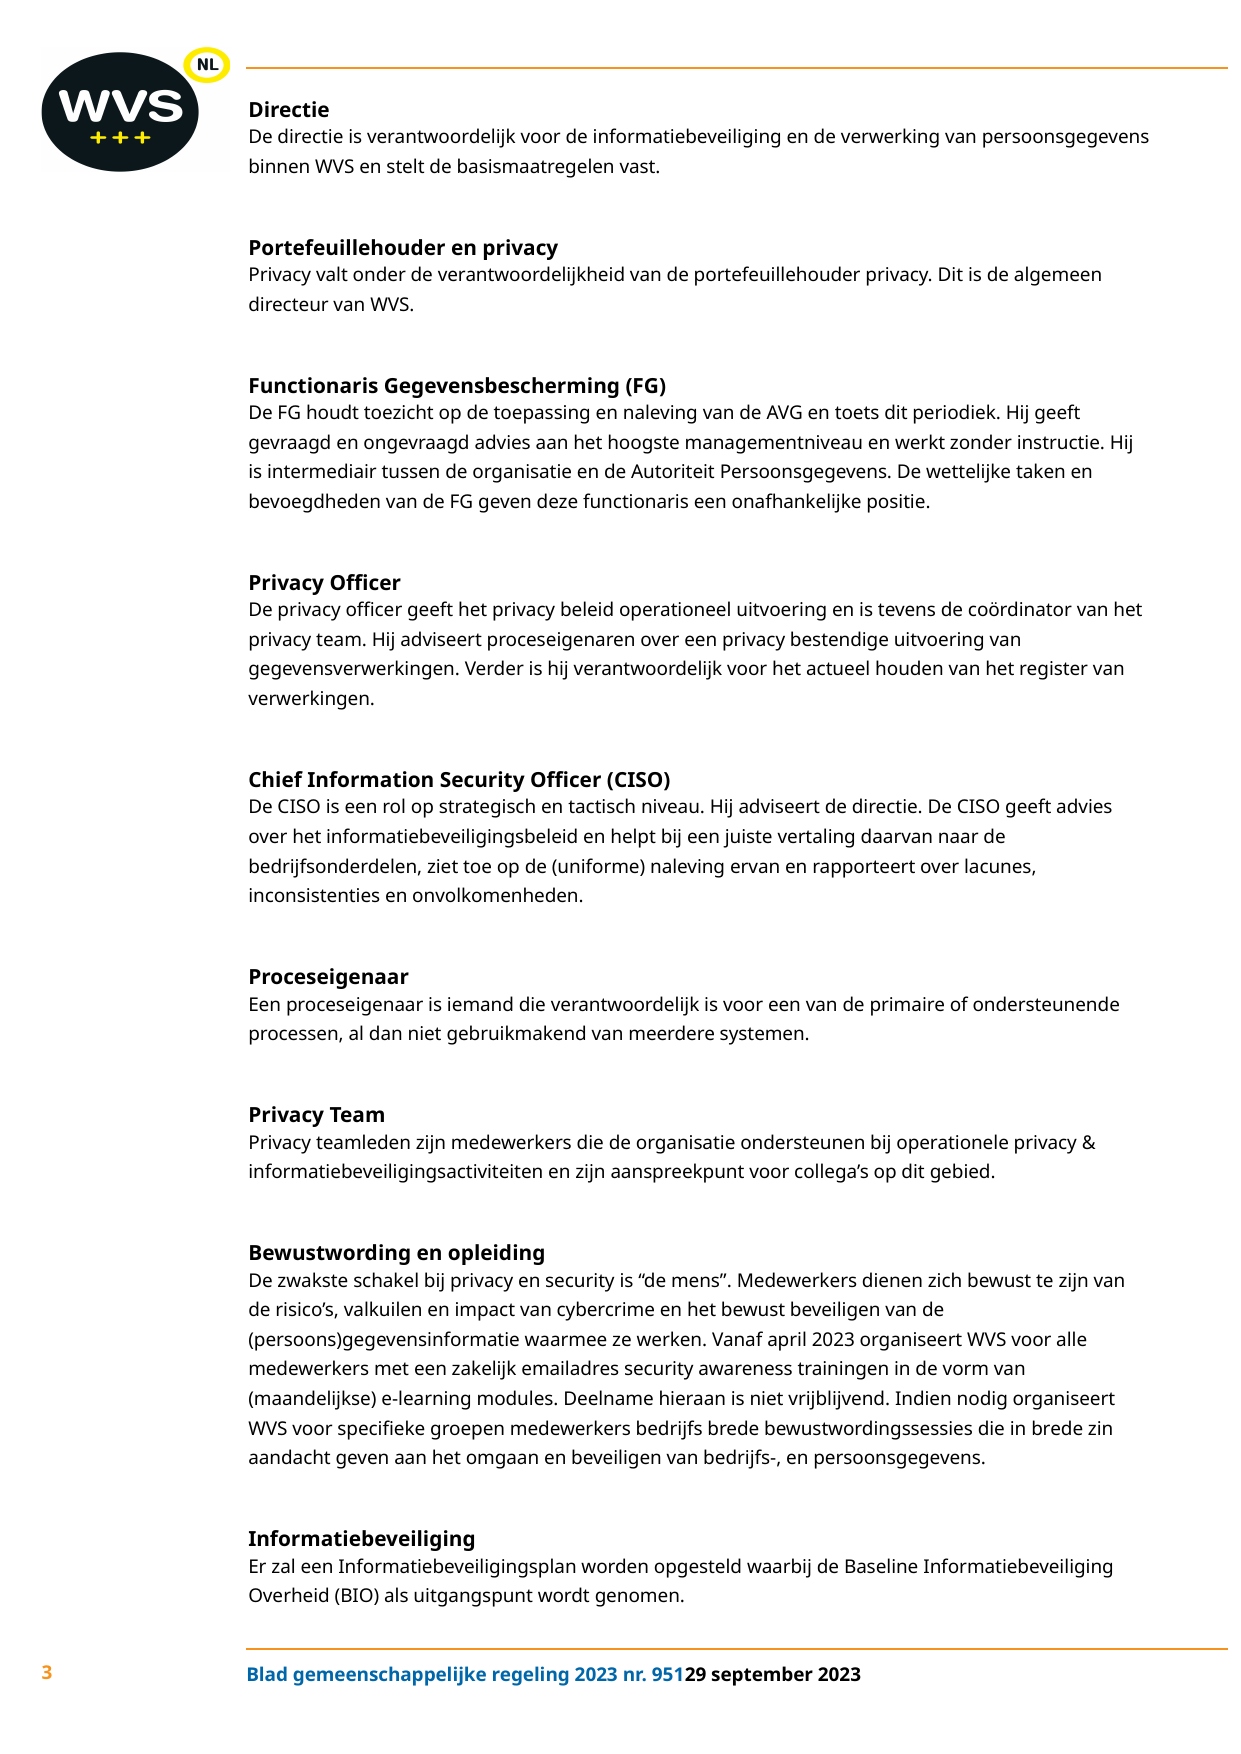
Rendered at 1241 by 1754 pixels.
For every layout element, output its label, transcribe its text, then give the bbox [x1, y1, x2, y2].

text Bewustwording en opleiding [248, 1238, 1152, 1267]
text Chief Information Security Officer (CISO) [248, 765, 1152, 794]
text Privacy Officer [248, 568, 1152, 596]
text Privacy valt onder de verantwoordelijkheid van de portefeuillehouder privacy. Dit is de algemeen directeur van WVS. [248, 261, 1152, 317]
text Directie [248, 95, 1152, 123]
text De FG houdt toezicht op de toepassing en naleving van de AVG en toets dit periodiek. Hij geeft gevraagd en ongevraagd advies aan het hoogste managementniveau en werkt zonder instructie. Hij is intermediair tussen de organisatie en de Autoriteit Persoonsgegevens. De wettelijke taken en bevoegdheden van de FG geven deze functionaris een onafhankelijke positie. [248, 399, 1152, 514]
text Er zal een Informatiebeveiligingsplan worden opgesteld waarbij de Baseline Informatiebeveiliging Overheid (BIO) als uitgangspunt wordt genomen. [248, 1553, 1152, 1608]
picture [41, 47, 231, 172]
text Privacy Team [248, 1100, 1152, 1129]
text Informatiebeveiliging [248, 1524, 1152, 1553]
text De CISO is een rol op strategisch en tactisch niveau. Hij adviseert de directie. De CISO geeft advies over het informatiebeveiligingsbeleid en helpt bij een juiste vertaling daarvan naar de bedrijfsonderdelen, ziet toe op de (uniforme) naleving ervan en rapporteert over lacunes, inconsistenties en onvolkomenheden. [248, 794, 1152, 908]
text De privacy officer geeft het privacy beleid operationeel uitvoering en is tevens de coördinator van het privacy team. Hij adviseert proceseigenaren over een privacy bestendige uitvoering van gegevensverwerkingen. Verder is hij verantwoordelijk voor het actueel houden van het register van verwerkingen. [248, 596, 1152, 711]
text Een proceseigenaar is iemand die verantwoordelijk is voor een van de primaire of ondersteunende processen, al dan niet gebruikmakend van meerdere systemen. [248, 991, 1152, 1046]
text Functionaris Gegevensbescherming (FG) [248, 371, 1152, 399]
text Portefeuillehouder en privacy [248, 233, 1152, 261]
text De directie is verantwoordelijk voor de informatiebeveiliging en de verwerking van persoonsgegevens binnen WVS en stelt de basismaatregelen vast. [248, 123, 1152, 178]
text Proceseigenaar [248, 962, 1152, 991]
text De zwakste schakel bij privacy en security is “de mens”. Medewerkers dienen zich bewust te zijn van de risico’s, valkuilen en impact van cybercrime en het bewust beveiligen van de (persoons)gegevensinformatie waarmee ze werken. Vanaf april 2023 organiseert WVS voor alle medewerkers met een zakelijk emailadres security awareness trainingen in de vorm van (maandelijkse) e-learning modules. Deelname hieraan is niet vrijblijvend. Indien nodig organiseert WVS voor specifieke groepen medewerkers bedrijfs brede bewustwordingssessies die in brede zin aandacht geven aan het omgaan en beveiligen van bedrijfs-, en persoonsgegevens. [248, 1267, 1152, 1470]
text Privacy teamleden zijn medewerkers die de organisatie ondersteunen bij operationele privacy & informatiebeveiligingsactiviteiten en zijn aanspreekpunt voor collega’s op dit gebied. [248, 1129, 1152, 1184]
